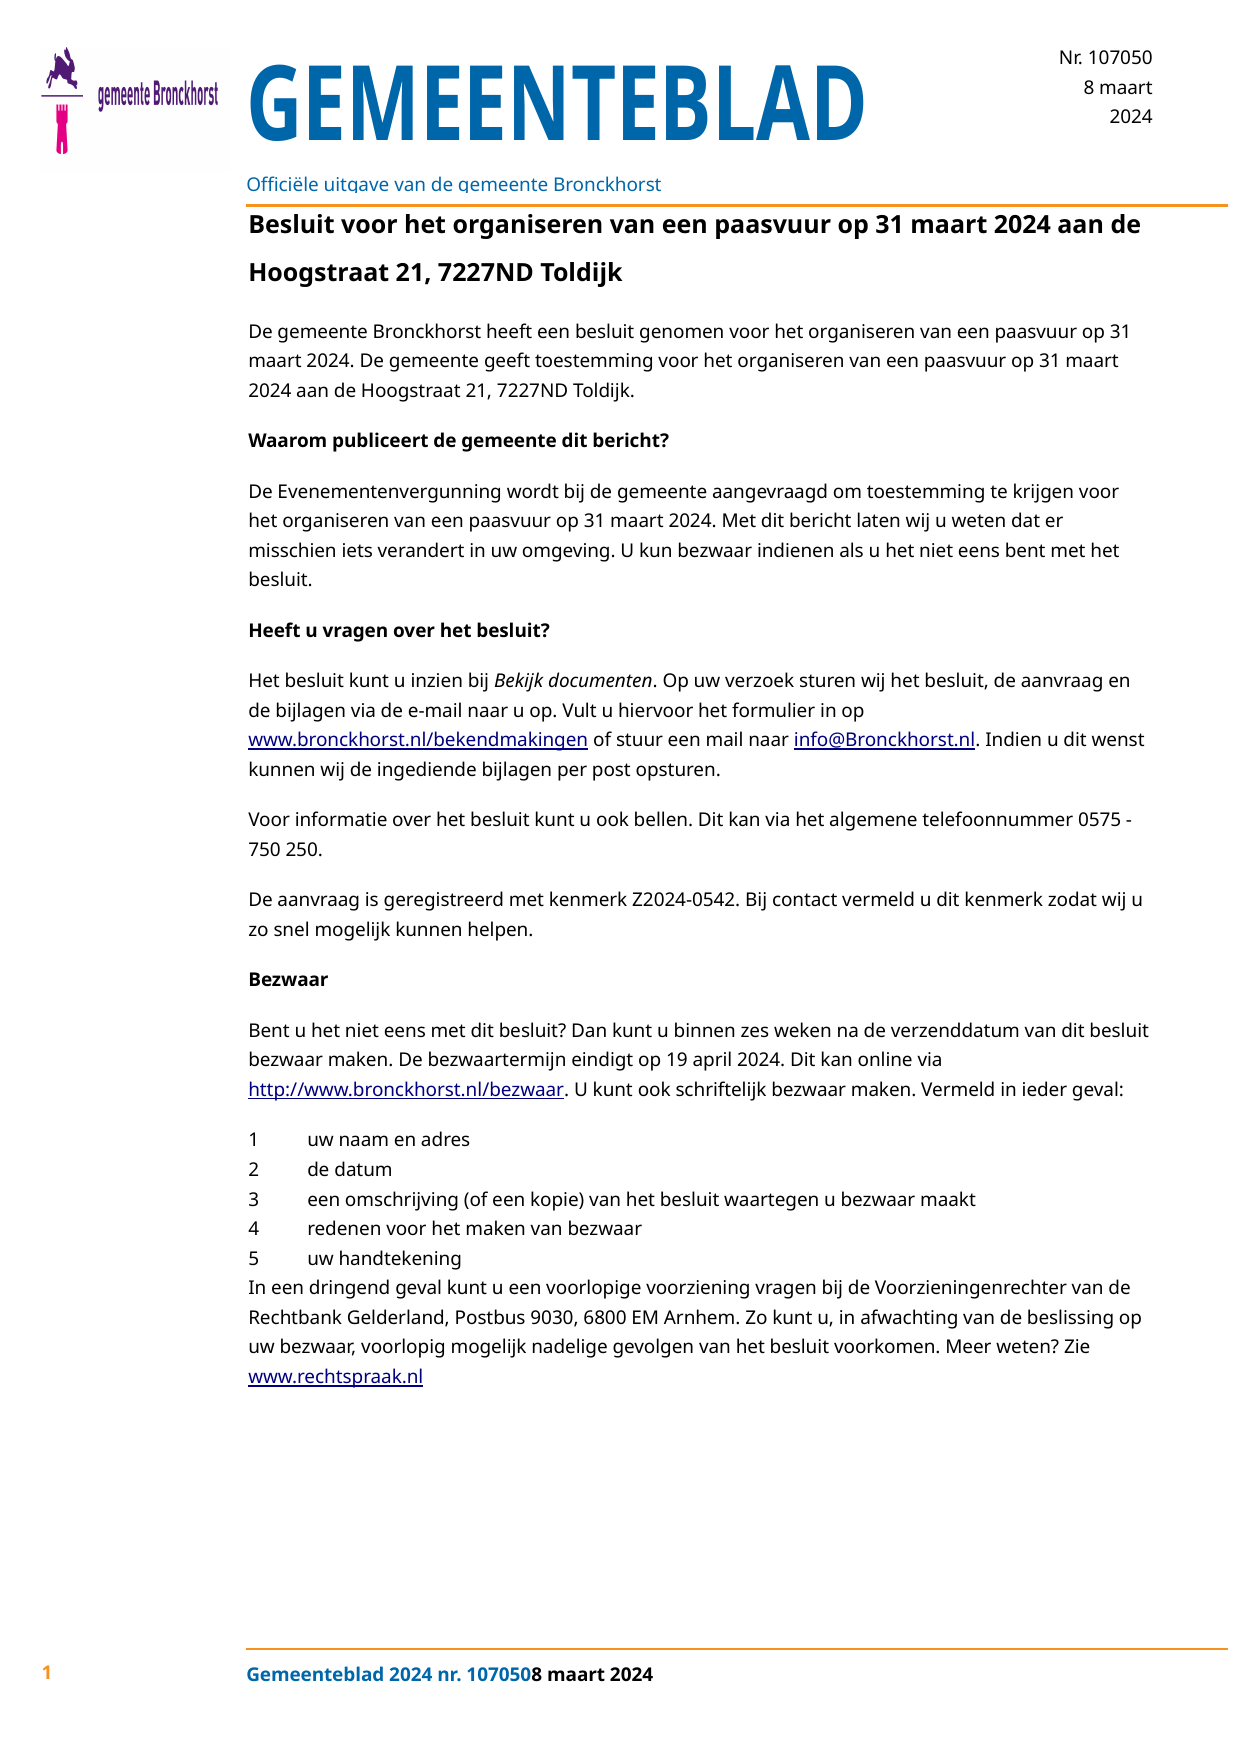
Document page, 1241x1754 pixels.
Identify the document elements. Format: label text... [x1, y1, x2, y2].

text Het besluit kunt u inzien bij Bekijk documenten. Op uw verzoek sturen wij het besluit, de aanvraag en de bijlagen via de e-mail naar u op. Vult u hiervoor het formulier in op www.bronckhorst.nl/bekendmakingen of stuur een mail naar info@Bronckhorst.nl. Indien u dit wenst kunnen wij de ingediende bijlagen per post opsturen. [248, 667, 1152, 782]
text Bent u het niet eens met dit besluit? Dan kunt u binnen zes weken na de verzenddatum van dit besluit bezwaar maken. De bezwaartermijn eindigt op 19 april 2024. Dit kan online via http://www.bronckhorst.nl/bezwaar. U kunt ook schriftelijk bezwaar maken. Vermeld in ieder geval: [248, 1017, 1152, 1102]
text De Evenementenvergunning wordt bij de gemeente aangevraagd om toestemming te krijgen voor het organiseren van een paasvuur op 31 maart 2024. Met dit bericht laten wij u weten dat er misschien iets verandert in uw omgeving. U kun bezwaar indienen als u het niet eens bent met het besluit. [248, 478, 1152, 592]
text Heeft u vragen over het besluit? [248, 617, 1152, 643]
list een omschrijving (of een kopie) van het besluit waartegen u bezwaar maakt [248, 1186, 1152, 1212]
text Voor informatie over het besluit kunt u ook bellen. Dit kan via het algemene telefoonnummer 0575 - 750 250. [248, 807, 1152, 862]
text In een dringend geval kunt u een voorlopige voorziening vragen bij de Voorzieningenrechter van de Rechtbank Gelderland, Postbus 9030, 6800 EM Arnhem. Zo kunt u, in afwachting van de beslissing op uw bezwaar, voorlopig mogelijk nadelige gevolgen van het besluit voorkomen. Meer weten? Zie www.rechtspraak.nl [248, 1274, 1152, 1389]
text Besluit voor het organiseren van een paasvuur op 31 maart 2024 aan de Hoogstraat 21, 7227ND Toldijk [248, 207, 1152, 288]
list redenen voor het maken van bezwaar [248, 1215, 1152, 1241]
text De gemeente Bronckhorst heeft een besluit genomen voor het organiseren van een paasvuur op 31 maart 2024. De gemeente geeft toestemming voor het organiseren van een paasvuur op 31 maart 2024 aan de Hoogstraat 21, 7227ND Toldijk. [248, 318, 1152, 403]
text Waarom publiceert de gemeente dit bericht? [248, 427, 1152, 453]
list uw handtekening [248, 1245, 1152, 1271]
text De aanvraag is geregistreerd met kenmerk Z2024-0542. Bij contact vermeld u dit kenmerk zodat wij u zo snel mogelijk kunnen helpen. [248, 887, 1152, 942]
list uw naam en adres [248, 1127, 1152, 1152]
text Bezwaar [248, 967, 1152, 992]
picture [41, 47, 231, 172]
list de datum [248, 1156, 1152, 1182]
